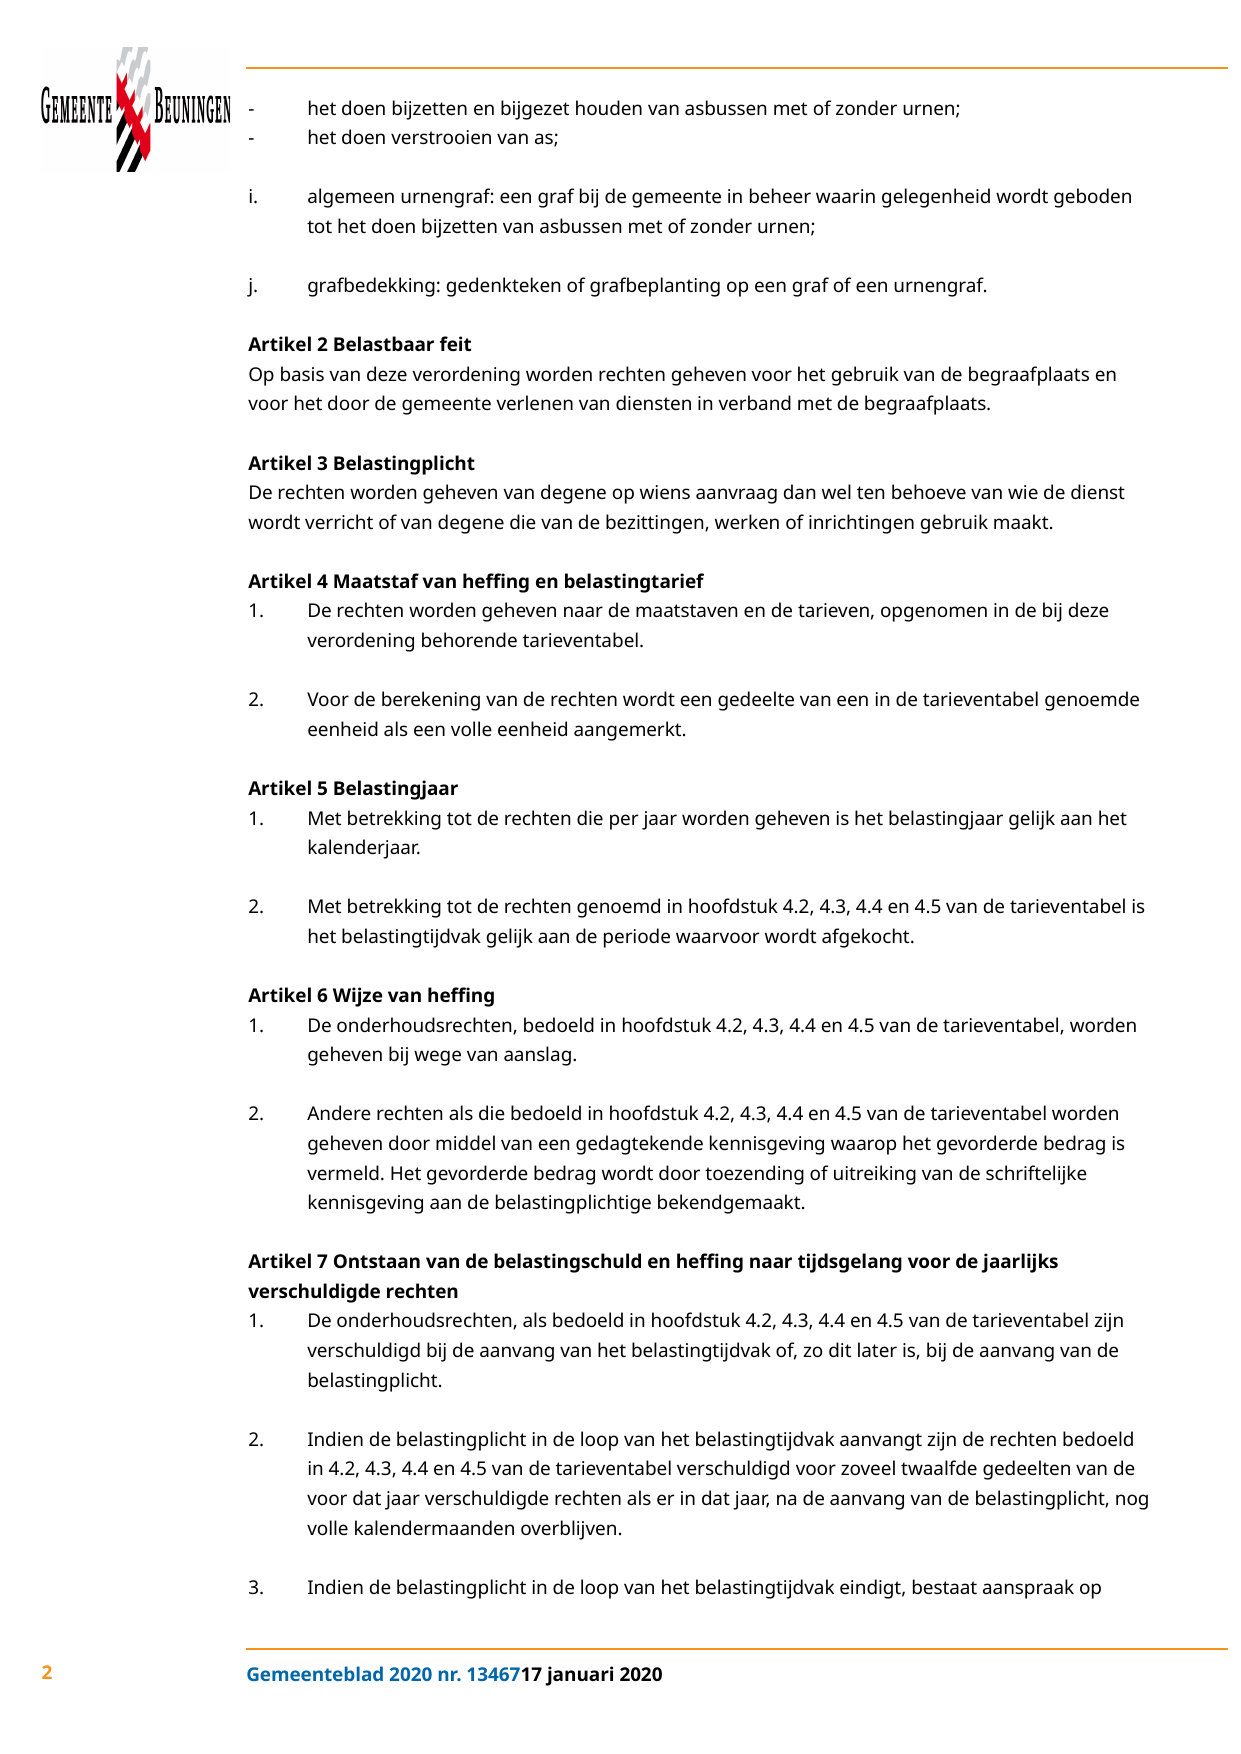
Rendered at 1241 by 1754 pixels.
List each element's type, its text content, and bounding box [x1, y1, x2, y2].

text De rechten worden geheven van degene op wiens aanvraag dan wel ten behoeve van wie de dienst wordt verricht of van degene die van de bezittingen, werken of inrichtingen gebruik maakt. [248, 479, 1152, 535]
list Indien de belastingplicht in de loop van het belastingtijdvak eindigt, bestaat aanspraak op [248, 1574, 1152, 1600]
list algemeen urnengraf: een graf bij de gemeente in beheer waarin gelegenheid wordt geboden tot het doen bijzetten van asbussen met of zonder urnen; [248, 183, 1152, 239]
list De onderhoudsrechten, als bedoeld in hoofdstuk 4.2, 4.3, 4.4 en 4.5 van de tarieventabel zijn verschuldigd bij de aanvang van het belastingtijdvak of, zo dit later is, bij de aanvang van de belastingplicht. [248, 1308, 1152, 1393]
picture [41, 47, 231, 172]
text Artikel 2 Belastbaar feit [248, 331, 1152, 357]
list Andere rechten als die bedoeld in hoofdstuk 4.2, 4.3, 4.4 en 4.5 van de tarieventabel worden geheven door middel van een gedagtekende kennisgeving waarop het gevorderde bedrag is vermeld. Het gevorderde bedrag wordt door toezending of uitreiking van de schriftelijke kennisgeving aan de belastingplichtige bekendgemaakt. [248, 1101, 1152, 1215]
list Met betrekking tot de rechten genoemd in hoofdstuk 4.2, 4.3, 4.4 en 4.5 van de tarieventabel is het belastingtijdvak gelijk aan de periode waarvoor wordt afgekocht. [248, 893, 1152, 949]
list Voor de berekening van de rechten wordt een gedeelte van een in de tarieventabel genoemde eenheid als een volle eenheid aangemerkt. [248, 686, 1152, 742]
text Artikel 4 Maatstaf van heffing en belastingtarief [248, 568, 1152, 594]
list grafbedekking: gedenkteken of grafbeplanting op een graf of een urnengraf. [248, 272, 1152, 298]
text Artikel 7 Ontstaan van de belastingschuld en heffing naar tijdsgelang voor de jaarlijks verschuldigde rechten [248, 1248, 1152, 1304]
text Artikel 5 Belastingjaar [248, 775, 1152, 801]
text Op basis van deze verordening worden rechten geheven voor het gebruik van de begraafplaats en voor het door de gemeente verlenen van diensten in verband met de begraafplaats. [248, 361, 1152, 416]
list De rechten worden geheven naar de maatstaven en de tarieven, opgenomen in de bij deze verordening behorende tarieventabel. [248, 598, 1152, 653]
list het doen verstrooien van as; [248, 124, 1152, 150]
list Met betrekking tot de rechten die per jaar worden geheven is het belastingjaar gelijk aan het kalenderjaar. [248, 805, 1152, 860]
text Artikel 3 Belastingplicht [248, 450, 1152, 476]
list Indien de belastingplicht in de loop van het belastingtijdvak aanvangt zijn de rechten bedoeld in 4.2, 4.3, 4.4 en 4.5 van de tarieventabel verschuldigd voor zoveel twaalfde gedeelten van de voor dat jaar verschuldigde rechten als er in dat jaar, na de aanvang van de belastingplicht, nog volle kalendermaanden overblijven. [248, 1426, 1152, 1541]
text Artikel 6 Wijze van heffing [248, 982, 1152, 1008]
list De onderhoudsrechten, bedoeld in hoofdstuk 4.2, 4.3, 4.4 en 4.5 van de tarieventabel, worden geheven bij wege van aanslag. [248, 1012, 1152, 1067]
list het doen bijzetten en bijgezet houden van asbussen met of zonder urnen; [248, 95, 1152, 121]
